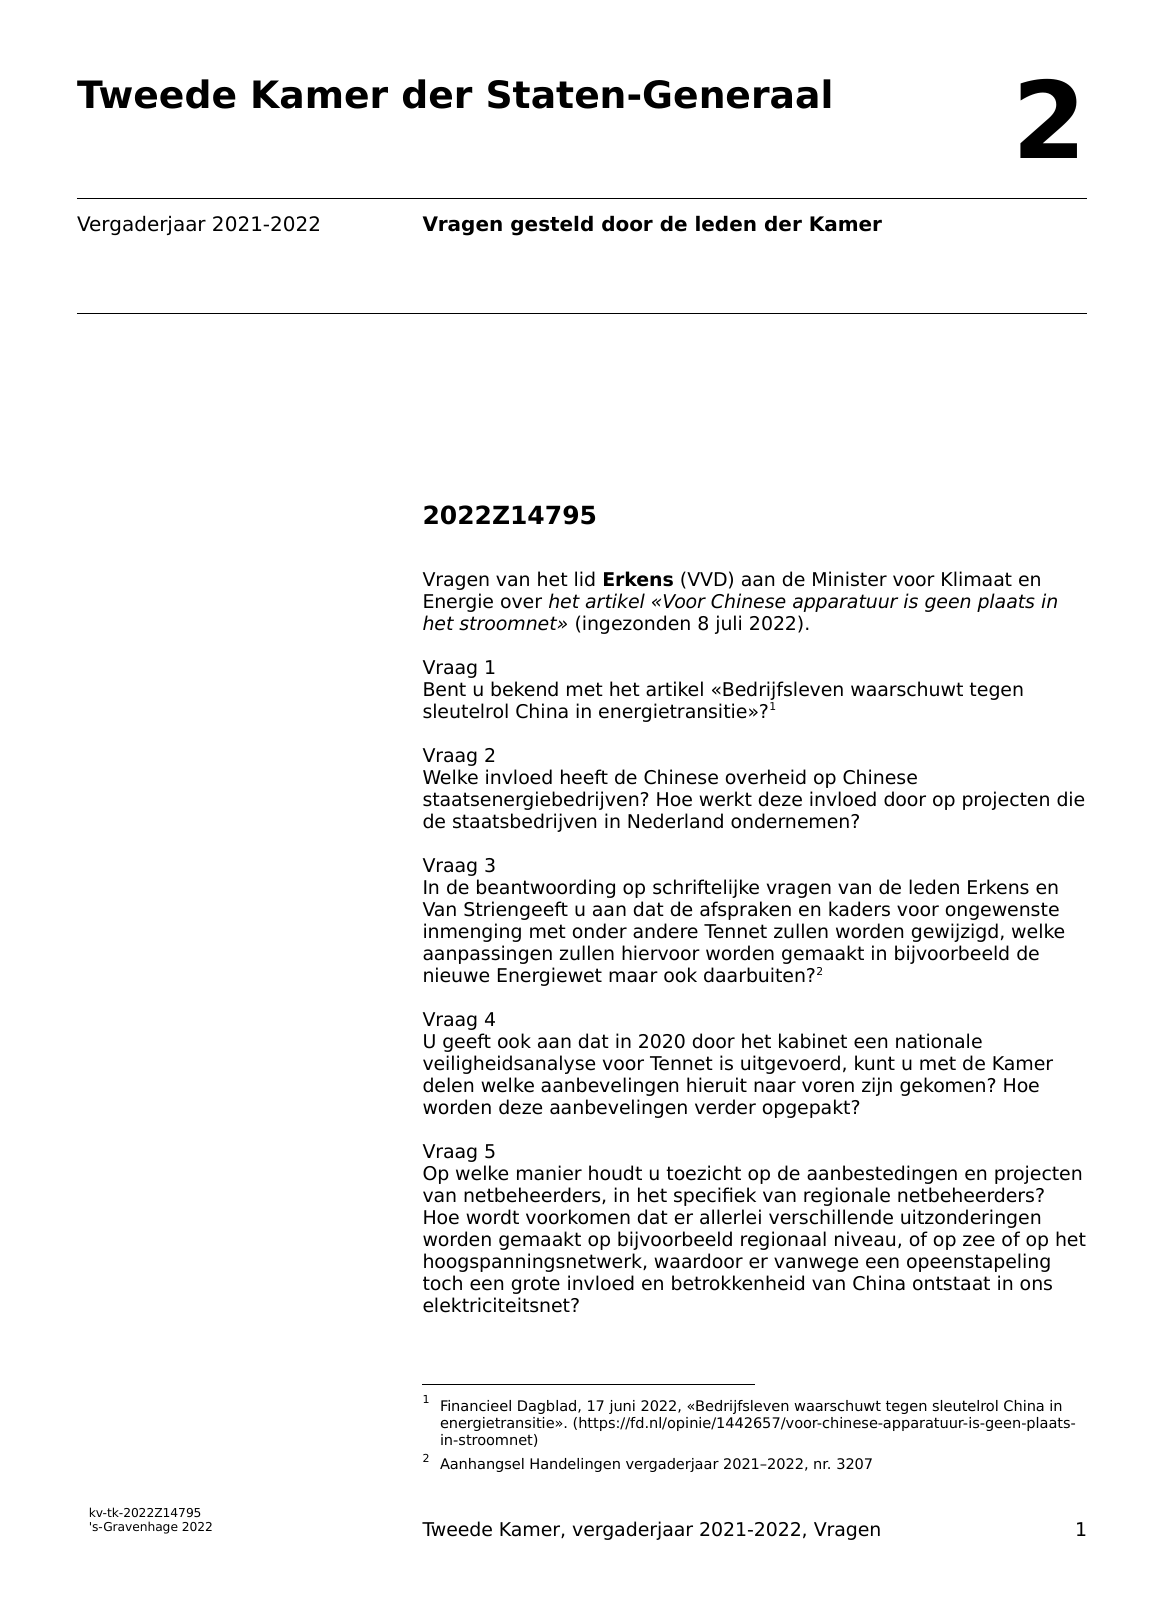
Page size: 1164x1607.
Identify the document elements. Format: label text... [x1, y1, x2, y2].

text Op welke manier houdt u toezicht op de aanbestedingen en projecten van netbeheerders, in het specifiek van regionale netbeheerders? Hoe wordt voorkomen dat er allerlei verschillende uitzonderingen worden gemaakt op bijvoorbeeld regionaal niveau, of op zee of op het hoogspanningsnetwerk, waardoor er vanwege een opeenstapeling toch een grote invloed en betrokkenheid van China ontstaat in ons elektriciteitsnet? [422, 1163, 1087, 1317]
text Vraag 5 [422, 1141, 1087, 1163]
text Aanhangsel Handelingen vergaderjaar 2021–2022, nr. 3207 [422, 1452, 1087, 1474]
table_cell Vergaderjaar 2021-2022 [77, 199, 422, 313]
table_cell Vragen gesteld door de leden der Kamer [422, 199, 1087, 313]
text kv-tk-2022Z14795 [88, 1506, 323, 1520]
text Vraag 4 [422, 1009, 1087, 1031]
text U geeft ook aan dat in 2020 door het kabinet een nationale veiligheidsanalyse voor Tennet is uitgevoerd, kunt u met de Kamer delen welke aanbevelingen hieruit naar voren zijn gekomen? Hoe worden deze aanbevelingen verder opgepakt? [422, 1031, 1087, 1119]
table_header 2 [886, 59, 1087, 198]
text Vraag 2 [422, 745, 1087, 767]
text Vragen van het lid Erkens (VVD) aan de Minister voor Klimaat en Energie over het artikel «Voor Chinese apparatuur is geen plaats in het stroomnet» (ingezonden 8 juli 2022). [422, 569, 1087, 635]
text Bent u bekend met het artikel «Bedrijfsleven waarschuwt tegen sleutelrol China in energietransitie»? [422, 679, 1087, 723]
text In de beantwoording op schriftelijke vragen van de leden Erkens en Van Striengeeft u aan dat de afspraken en kaders voor ongewenste inmenging met onder andere Tennet zullen worden gewijzigd, welke aanpassingen zullen hiervoor worden gemaakt in bijvoorbeeld de nieuwe Energiewet maar ook daarbuiten? [422, 877, 1087, 987]
text Financieel Dagblad, 17 juni 2022, «Bedrijfsleven waarschuwt tegen sleutelrol China in energietransitie». (https://fd.nl/opinie/1442657/voor-chinese-apparatuur-is-geen-plaats-in-stroomnet) [422, 1393, 1087, 1449]
table_header Tweede Kamer der Staten-Generaal [77, 59, 886, 198]
text Vraag 3 [422, 855, 1087, 877]
text Vraag 1 [422, 657, 1087, 679]
text 2022Z14795 [422, 501, 1087, 531]
text 's-Gravenhage 2022 [88, 1520, 323, 1534]
text Welke invloed heeft de Chinese overheid op Chinese staatsenergiebedrijven? Hoe werkt deze invloed door op projecten die de staatsbedrijven in Nederland ondernemen? [422, 767, 1087, 833]
